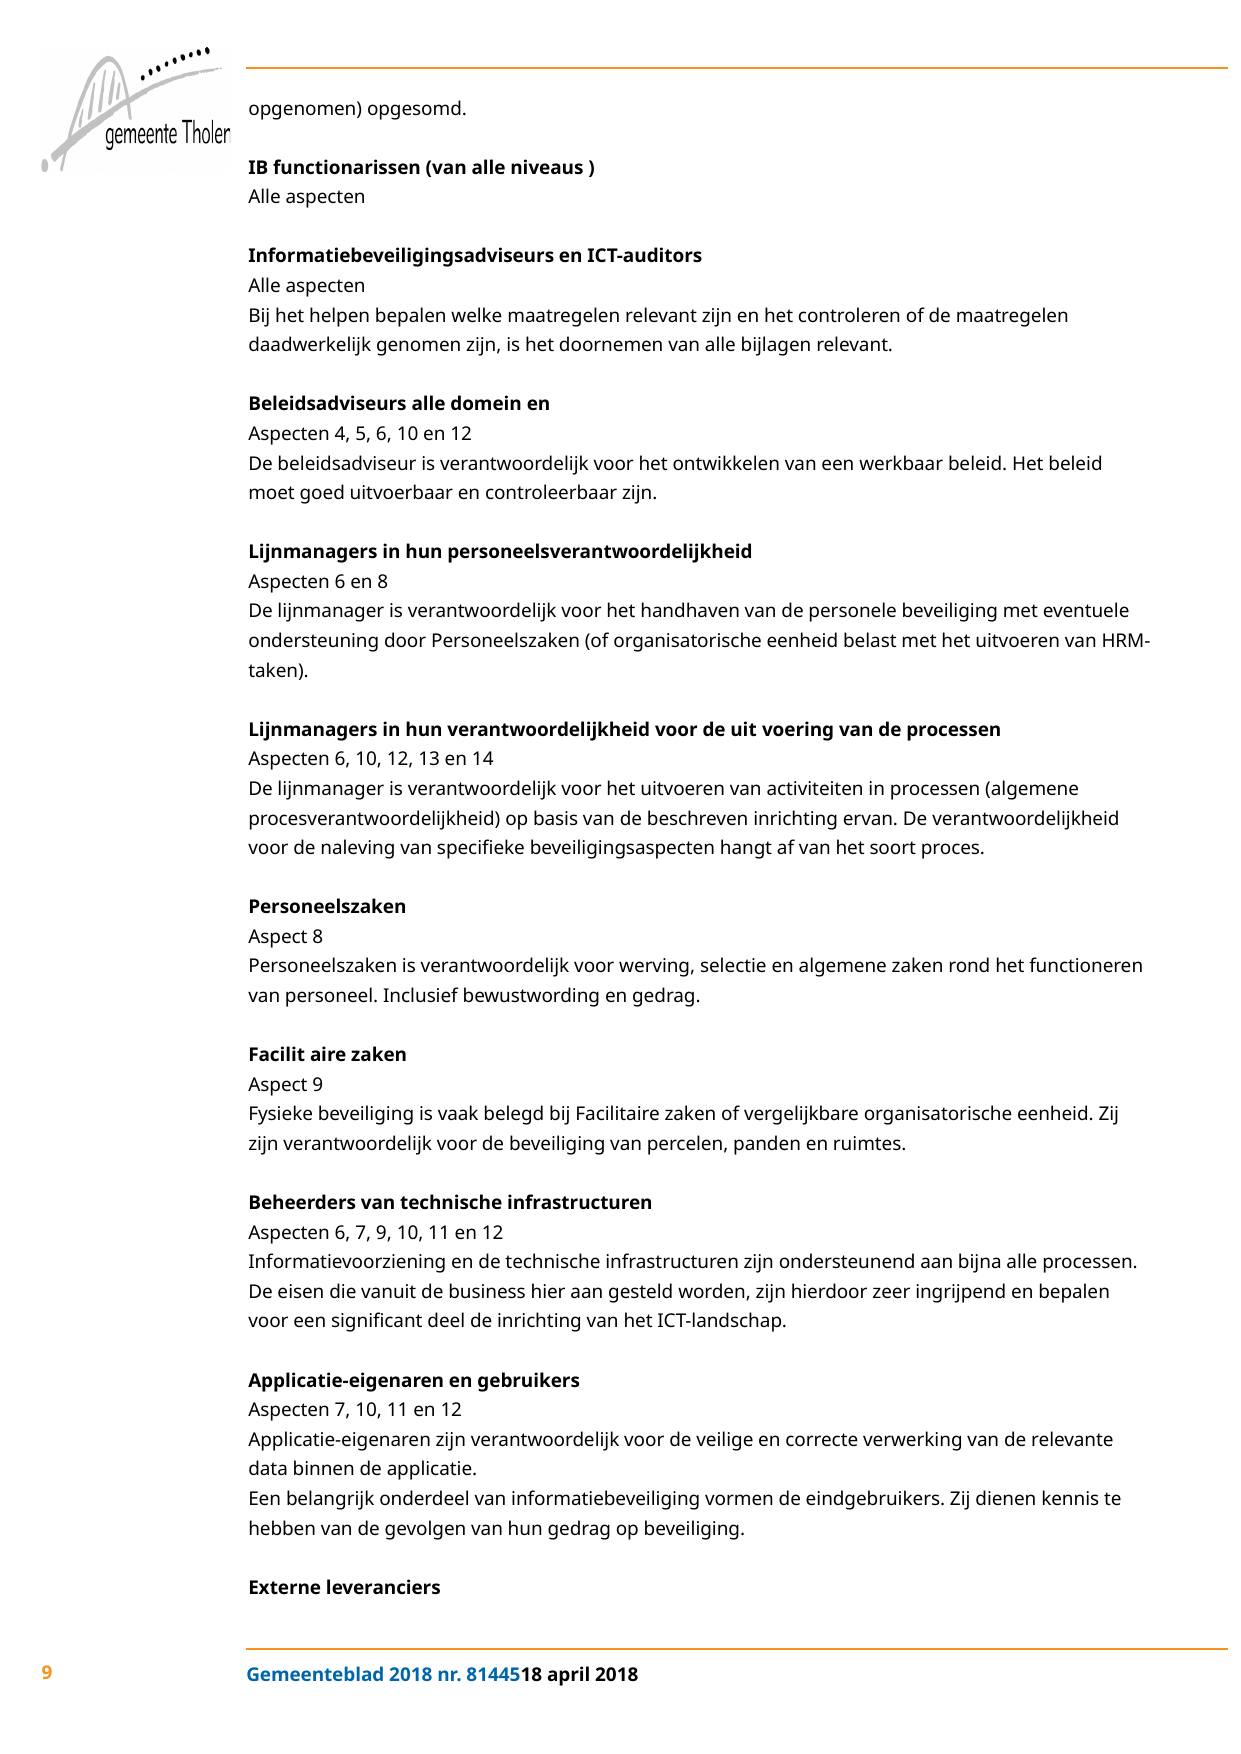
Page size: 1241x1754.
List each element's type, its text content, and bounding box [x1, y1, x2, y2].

text Informatiebeveiligingsadviseurs en ICT-auditors [248, 243, 1152, 268]
text Lijnmanagers in hun verantwoordelijkheid voor de uit voering van de processen [248, 716, 1152, 742]
text Informatievoorziening en de technische infrastructuren zijn ondersteunend aan bijna alle processen. De eisen die vanuit de business hier aan gesteld worden, zijn hierdoor zeer ingrijpend en bepalen voor een significant deel de inrichting van het ICT-landschap. [248, 1248, 1152, 1333]
text Aspecten 6, 7, 9, 10, 11 en 12 [248, 1219, 1152, 1245]
text De lijnmanager is verantwoordelijk voor het uitvoeren van activiteiten in processen (algemene procesverantwoordelijkheid) op basis van de beschreven inrichting ervan. De verantwoordelijkheid voor de naleving van specifieke beveiligingsaspecten hangt af van het soort proces. [248, 775, 1152, 860]
text Beleidsadviseurs alle domein en [248, 391, 1152, 416]
text Externe leveranciers [248, 1574, 1152, 1600]
text Beheerders van technische infrastructuren [248, 1189, 1152, 1215]
text Aspect 8 [248, 923, 1152, 949]
text Lijnmanagers in hun personeelsverantwoordelijkheid [248, 538, 1152, 564]
text Applicatie-eigenaren zijn verantwoordelijk voor de veilige en correcte verwerking van de relevante data binnen de applicatie. [248, 1426, 1152, 1481]
text Aspect 9 [248, 1071, 1152, 1097]
text Aspecten 6 en 8 [248, 568, 1152, 594]
text Een belangrijk onderdeel van informatiebeveiliging vormen de eindgebruikers. Zij dienen kennis te hebben van de gevolgen van hun gedrag op beveiliging. [248, 1485, 1152, 1541]
text De lijnmanager is verantwoordelijk voor het handhaven van de personele beveiliging met eventuele ondersteuning door Personeelszaken (of organisatorische eenheid belast met het uitvoeren van HRM-taken). [248, 598, 1152, 683]
text Fysieke beveiliging is vaak belegd bij Facilitaire zaken of vergelijkbare organisatorische eenheid. Zij zijn verantwoordelijk voor de beveiliging van percelen, panden en ruimtes. [248, 1101, 1152, 1156]
text Bij het helpen bepalen welke maatregelen relevant zijn en het controleren of de maatregelen daadwerkelijk genomen zijn, is het doornemen van alle bijlagen relevant. [248, 302, 1152, 357]
text IB functionarissen (van alle niveaus ) [248, 154, 1152, 180]
text Applicatie-eigenaren en gebruikers [248, 1367, 1152, 1393]
text Aspecten 6, 10, 12, 13 en 14 [248, 746, 1152, 771]
text Alle aspecten [248, 183, 1152, 209]
text Aspecten 7, 10, 11 en 12 [248, 1396, 1152, 1422]
picture [41, 47, 231, 172]
text opgenomen) opgesomd. [248, 95, 1152, 121]
text Alle aspecten [248, 272, 1152, 298]
text Facilit aire zaken [248, 1041, 1152, 1067]
text Personeelszaken [248, 893, 1152, 919]
text De beleidsadviseur is verantwoordelijk voor het ontwikkelen van een werkbaar beleid. Het beleid moet goed uitvoerbaar en controleerbaar zijn. [248, 450, 1152, 505]
text Aspecten 4, 5, 6, 10 en 12 [248, 420, 1152, 446]
text Personeelszaken is verantwoordelijk voor werving, selectie en algemene zaken rond het functioneren van personeel. Inclusief bewustwording en gedrag. [248, 953, 1152, 1008]
